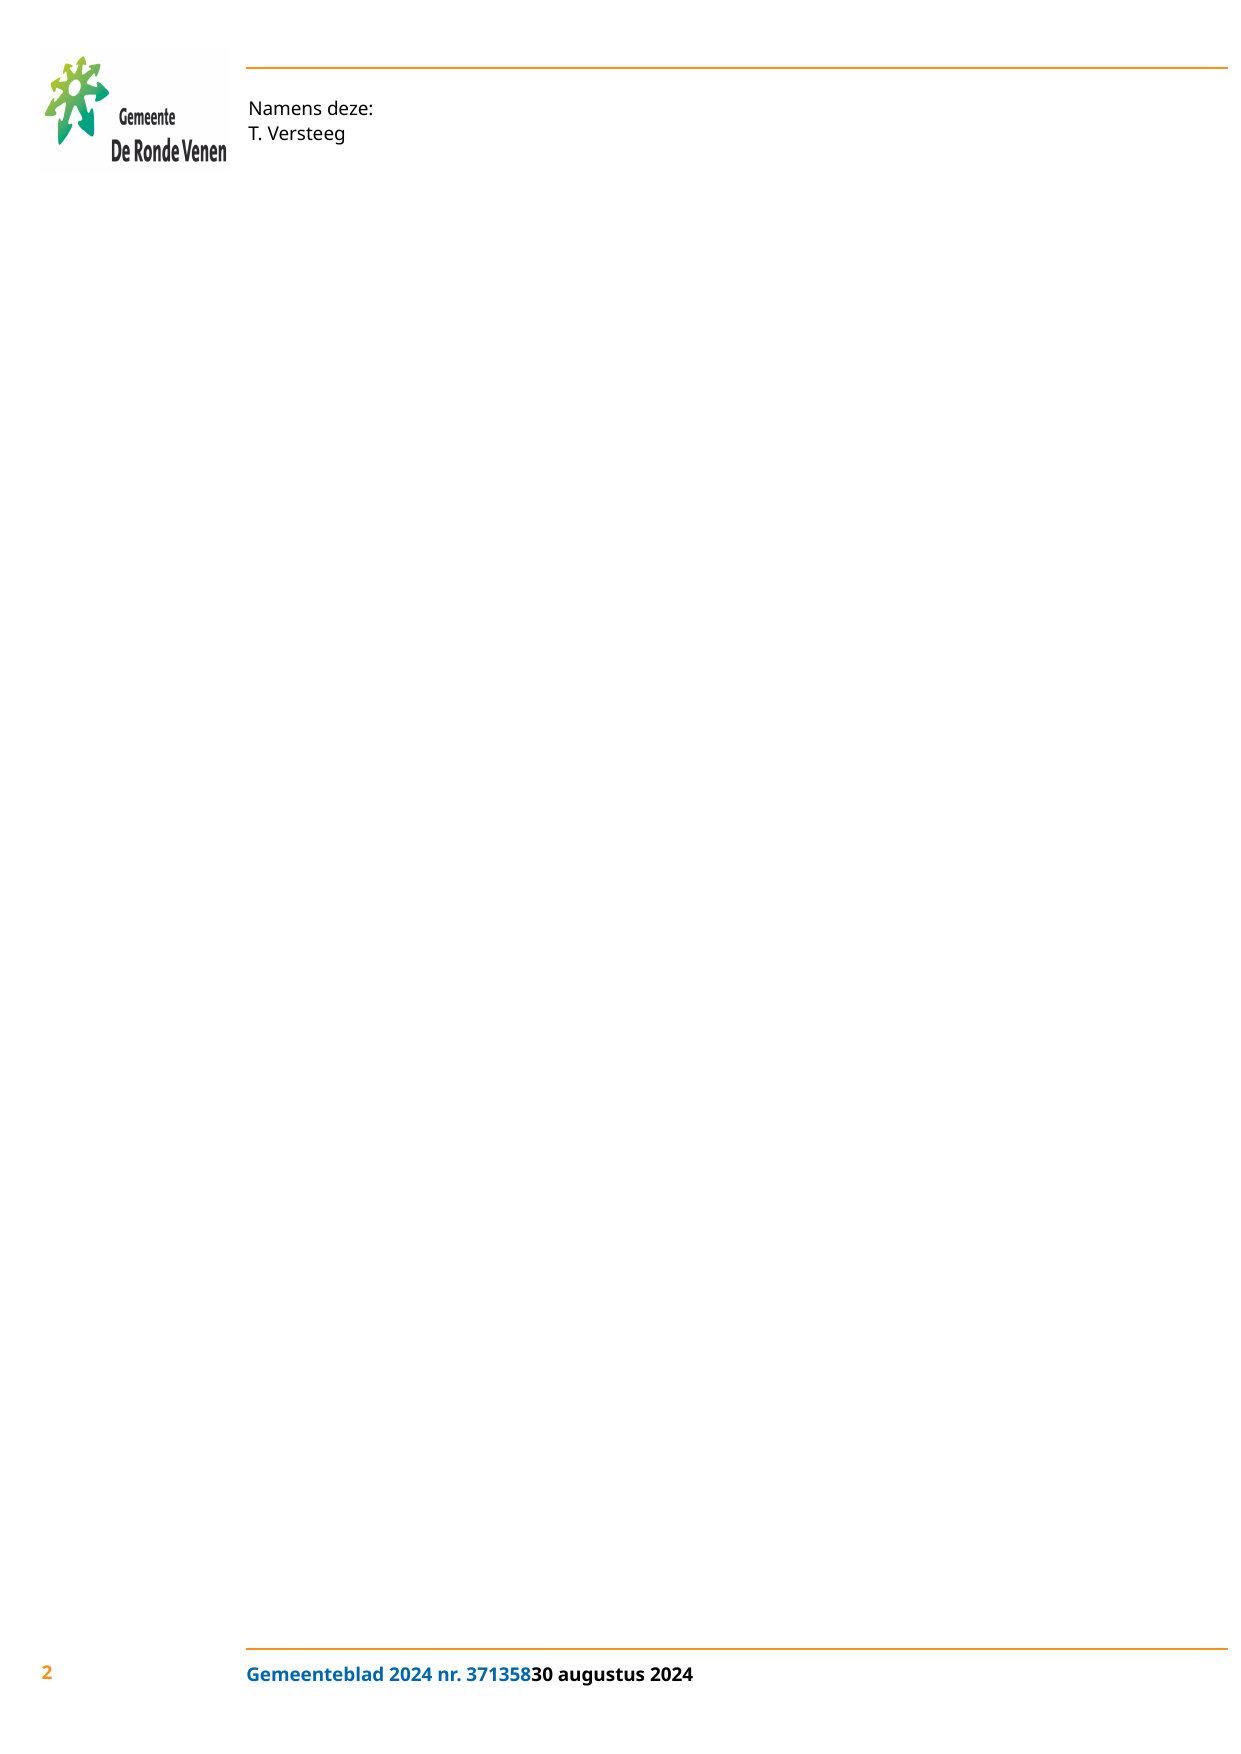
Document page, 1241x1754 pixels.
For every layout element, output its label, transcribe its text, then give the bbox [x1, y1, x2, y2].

picture [41, 47, 231, 172]
text T. Versteeg [248, 121, 1152, 146]
text Namens deze: [248, 95, 1152, 121]
